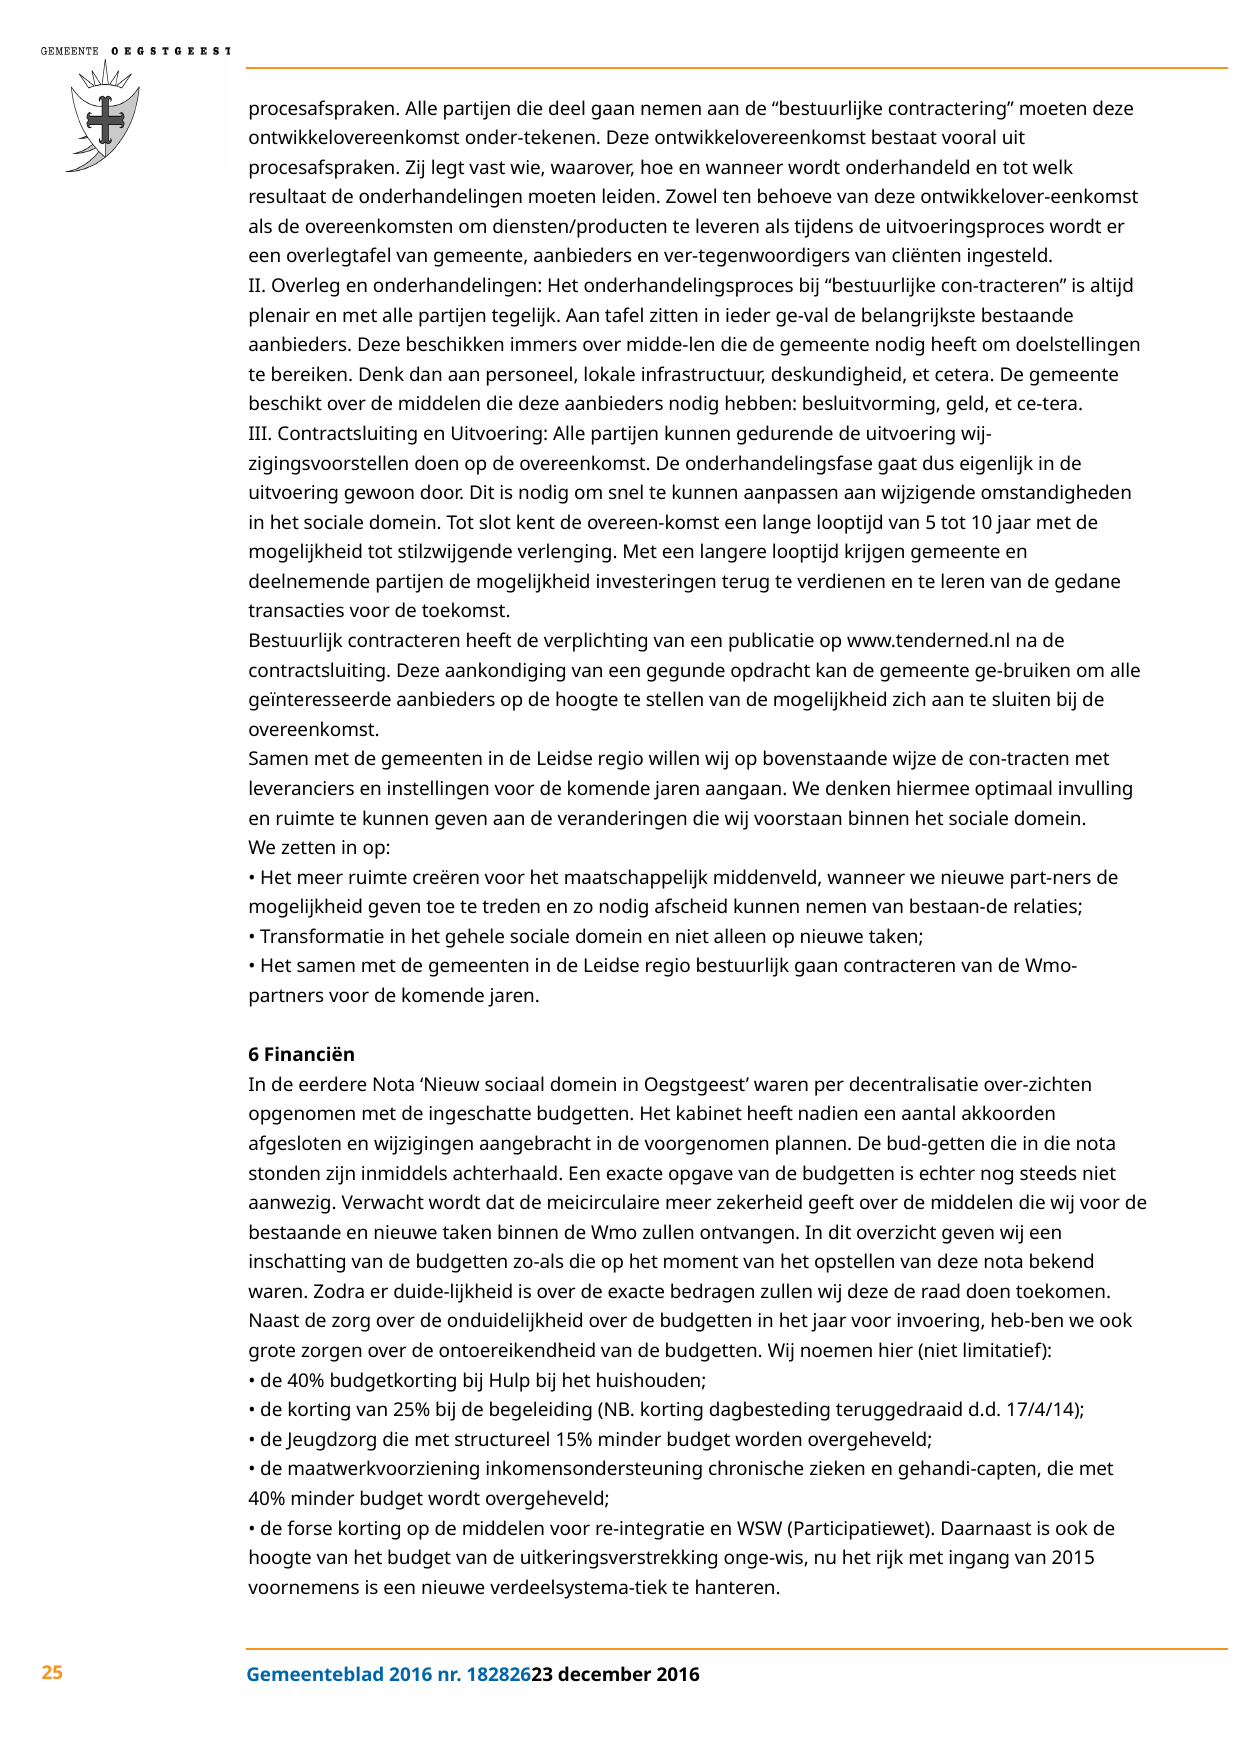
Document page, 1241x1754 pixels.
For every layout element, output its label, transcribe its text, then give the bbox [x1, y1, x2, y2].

text • de 40% budgetkorting bij Hulp bij het huishouden; [248, 1367, 1152, 1393]
text • de korting van 25% bij de begeleiding (NB. korting dagbesteding teruggedraaid d.d. 17/4/14); [248, 1396, 1152, 1422]
text • de forse korting op de middelen voor re-integratie en WSW (Participatiewet). Daarnaast is ook de hoogte van het budget van de uitkeringsverstrekking onge-wis, nu het rijk met ingang van 2015 voornemens is een nieuwe verdeelsystema-tiek te hanteren. [248, 1515, 1152, 1600]
text • Transformatie in het gehele sociale domein en niet alleen op nieuwe taken; [248, 923, 1152, 949]
text • de Jeugdzorg die met structureel 15% minder budget worden overgeheveld; [248, 1426, 1152, 1452]
picture [41, 47, 231, 172]
text III. Contractsluiting en Uitvoering: Alle partijen kunnen gedurende de uitvoering wij-zigingsvoorstellen doen op de overeenkomst. De onderhandelingsfase gaat dus eigenlijk in de uitvoering gewoon door. Dit is nodig om snel te kunnen aanpassen aan wijzigende omstandigheden in het sociale domein. Tot slot kent de overeen-komst een lange looptijd van 5 tot 10 jaar met de mogelijkheid tot stilzwijgende verlenging. Met een langere looptijd krijgen gemeente en deelnemende partijen de mogelijkheid investeringen terug te verdienen en te leren van de gedane transacties voor de toekomst. [248, 420, 1152, 623]
text Bestuurlijk contracteren heeft de verplichting van een publicatie op www.tenderned.nl na de contractsluiting. Deze aankondiging van een gegunde opdracht kan de gemeente ge-bruiken om alle geïnteresseerde aanbieders op de hoogte te stellen van de mogelijkheid zich aan te sluiten bij de overeenkomst. [248, 627, 1152, 742]
text Naast de zorg over de onduidelijkheid over de budgetten in het jaar voor invoering, heb-ben we ook grote zorgen over de ontoereikendheid van de budgetten. Wij noemen hier (niet limitatief): [248, 1308, 1152, 1363]
text In de eerdere Nota ‘Nieuw sociaal domein in Oegstgeest’ waren per decentralisatie over-zichten opgenomen met de ingeschatte budgetten. Het kabinet heeft nadien een aantal akkoorden afgesloten en wijzigingen aangebracht in de voorgenomen plannen. De bud-getten die in die nota stonden zijn inmiddels achterhaald. Een exacte opgave van de budgetten is echter nog steeds niet aanwezig. Verwacht wordt dat de meicirculaire meer zekerheid geeft over de middelen die wij voor de bestaande en nieuwe taken binnen de Wmo zullen ontvangen. In dit overzicht geven wij een inschatting van de budgetten zo-als die op het moment van het opstellen van deze nota bekend waren. Zodra er duide-lijkheid is over de exacte bedragen zullen wij deze de raad doen toekomen. [248, 1071, 1152, 1304]
text • Het samen met de gemeenten in de Leidse regio bestuurlijk gaan contracteren van de Wmo-partners voor de komende jaren. [248, 953, 1152, 1008]
text procesafspraken. Alle partijen die deel gaan nemen aan de “bestuurlijke contractering” moeten deze ontwikkelovereenkomst onder-tekenen. Deze ontwikkelovereenkomst bestaat vooral uit procesafspraken. Zij legt vast wie, waarover, hoe en wanneer wordt onderhandeld en tot welk resultaat de onderhandelingen moeten leiden. Zowel ten behoeve van deze ontwikkelover-eenkomst als de overeenkomsten om diensten/producten te leveren als tijdens de uitvoeringsproces wordt er een overlegtafel van gemeente, aanbieders en ver-tegenwoordigers van cliënten ingesteld. [248, 95, 1152, 268]
text II. Overleg en onderhandelingen: Het onderhandelingsproces bij “bestuurlijke con-tracteren” is altijd plenair en met alle partijen tegelijk. Aan tafel zitten in ieder ge-val de belangrijkste bestaande aanbieders. Deze beschikken immers over midde-len die de gemeente nodig heeft om doelstellingen te bereiken. Denk dan aan personeel, lokale infrastructuur, deskundigheid, et cetera. De gemeente beschikt over de middelen die deze aanbieders nodig hebben: besluitvorming, geld, et ce-tera. [248, 272, 1152, 416]
text • de maatwerkvoorziening inkomensondersteuning chronische zieken en gehandi-capten, die met 40% minder budget wordt overgeheveld; [248, 1456, 1152, 1511]
text Samen met de gemeenten in de Leidse regio willen wij op bovenstaande wijze de con-tracten met leveranciers en instellingen voor de komende jaren aangaan. We denken hiermee optimaal invulling en ruimte te kunnen geven aan de veranderingen die wij voorstaan binnen het sociale domein. [248, 746, 1152, 831]
text We zetten in op: [248, 834, 1152, 860]
text • Het meer ruimte creëren voor het maatschappelijk middenveld, wanneer we nieuwe part-ners de mogelijkheid geven toe te treden en zo nodig afscheid kunnen nemen van bestaan-de relaties; [248, 864, 1152, 919]
text 6 Financiën [248, 1041, 1152, 1067]
